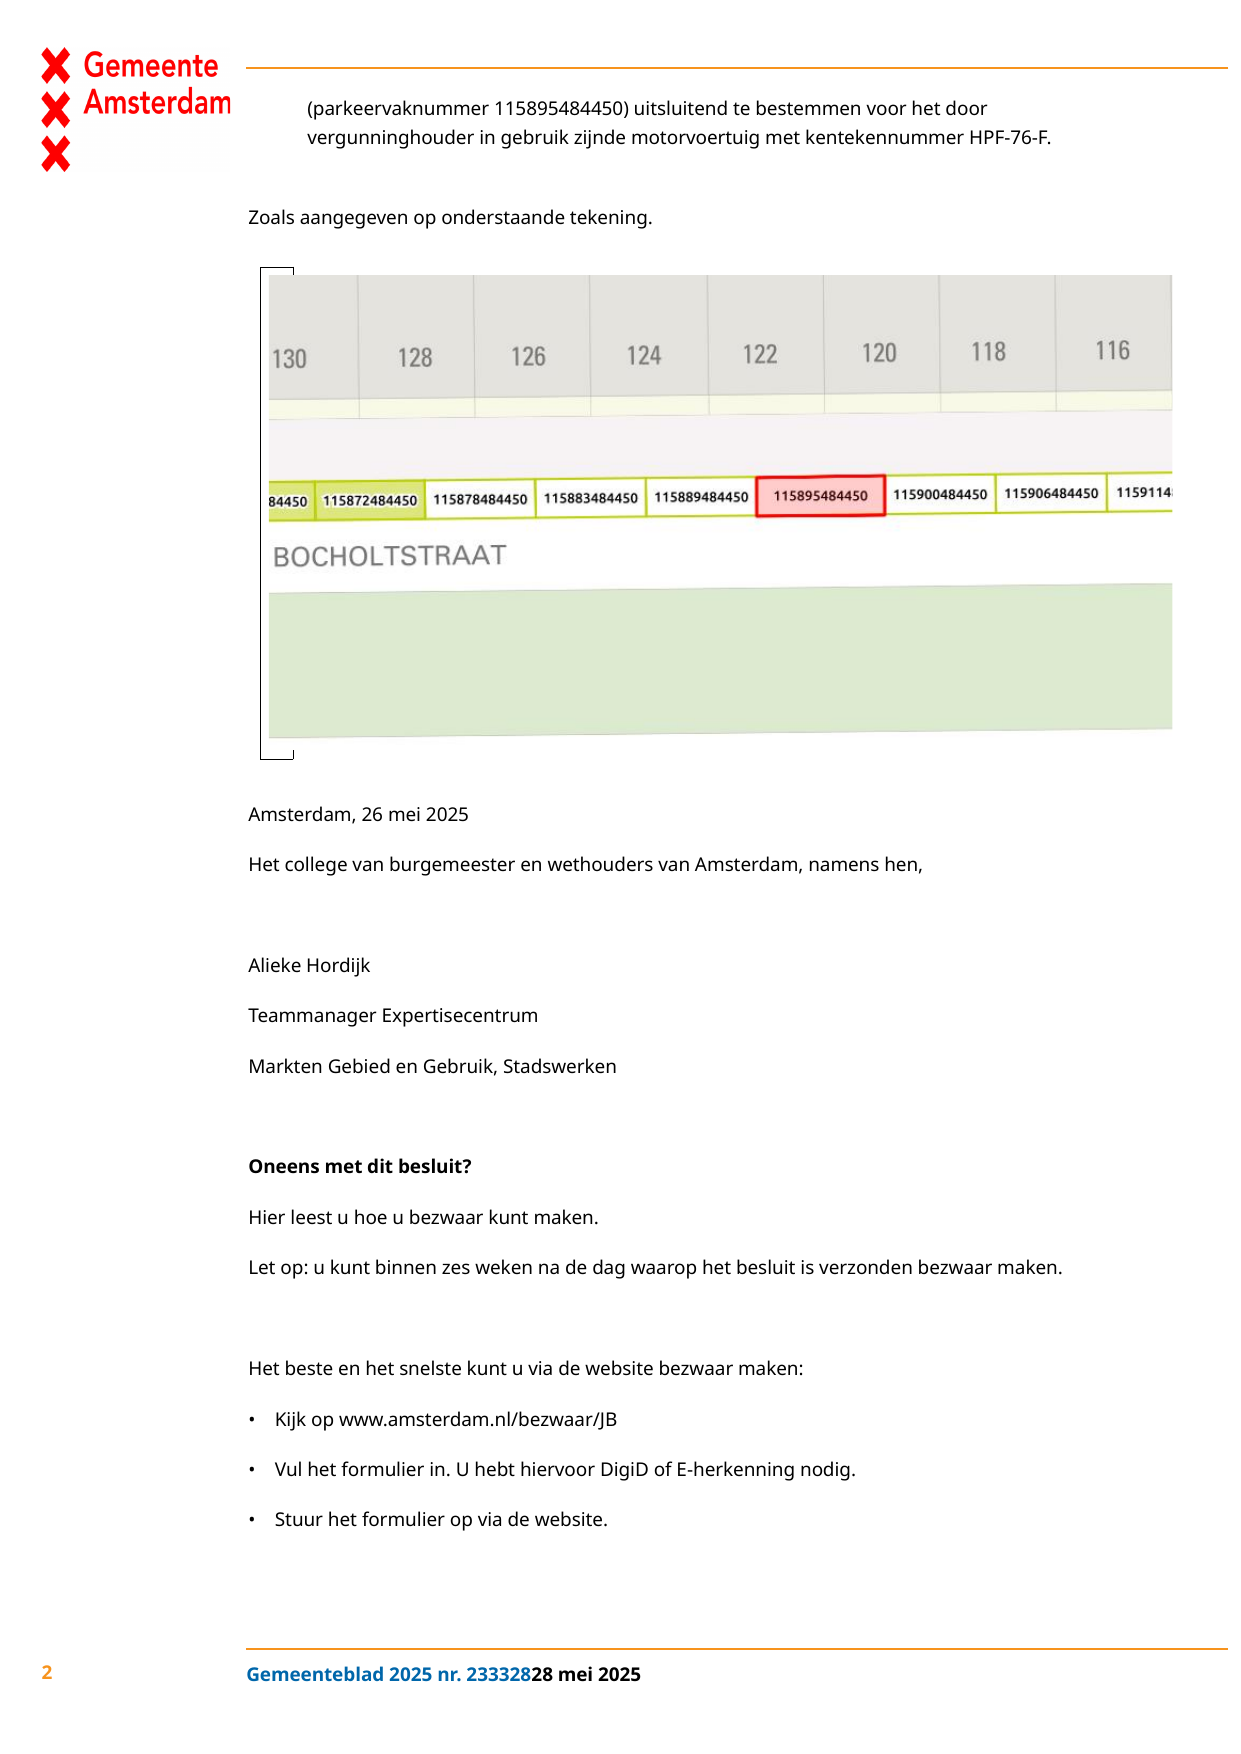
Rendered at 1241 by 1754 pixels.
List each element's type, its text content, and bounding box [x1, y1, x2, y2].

picture [41, 47, 231, 172]
text Oneens met dit besluit? [248, 1154, 1152, 1179]
picture [268, 275, 1173, 750]
text Hier leest u hoe u bezwaar kunt maken. [248, 1204, 1152, 1230]
text Het beste en het snelste kunt u via de website bezwaar maken: [248, 1355, 1152, 1381]
text Let op: u kunt binnen zes weken na de dag waarop het besluit is verzonden bezwaar maken. [248, 1254, 1152, 1280]
text Zoals aangegeven op onderstaande tekening. [248, 204, 1152, 230]
text Teammanager Expertisecentrum [248, 1002, 1152, 1028]
text Alieke Hordijk [248, 952, 1152, 978]
list (parkeervaknummer 115895484450) uitsluitend te bestemmen voor het door vergunninghouder in gebruik zijnde motorvoertuig met kentekennummer HPF-76-F. [248, 95, 1152, 150]
text • Vul het formulier in. U hebt hiervoor DigiD of E-herkenning nodig. [248, 1456, 1152, 1482]
text • Kijk op www.amsterdam.nl/bezwaar/JB [248, 1406, 1152, 1431]
text • Stuur het formulier op via de website. [248, 1507, 1152, 1532]
text Het college van burgemeester en wethouders van Amsterdam, namens hen, [248, 851, 1152, 877]
text Amsterdam, 26 mei 2025 [248, 801, 1152, 826]
text Markten Gebied en Gebruik, Stadswerken [248, 1053, 1152, 1078]
